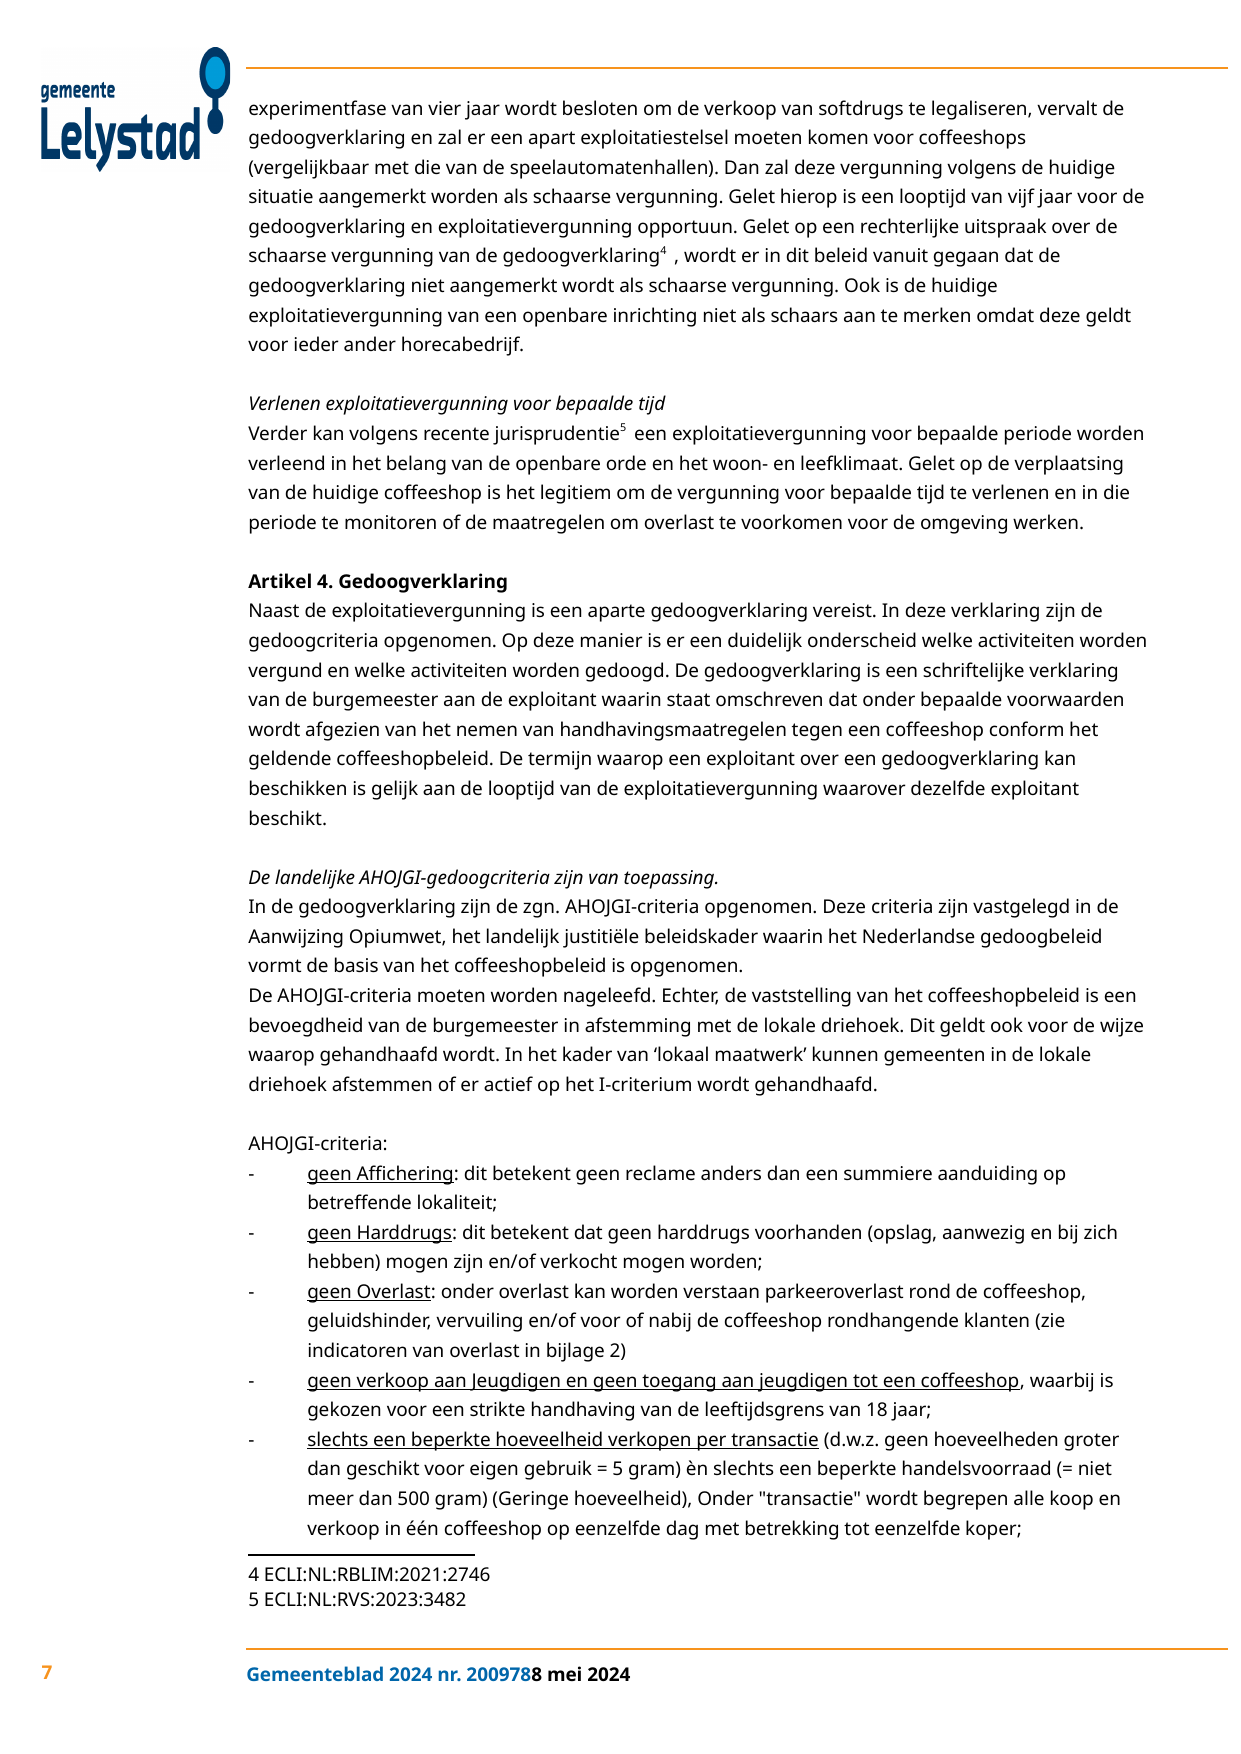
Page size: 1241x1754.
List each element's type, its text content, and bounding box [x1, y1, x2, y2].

list geen Affichering: dit betekent geen reclame anders dan een summiere aanduiding op betreffende lokaliteit; [248, 1160, 1152, 1215]
text Naast de exploitatievergunning is een aparte gedoogverklaring vereist. In deze verklaring zijn de gedoogcriteria opgenomen. Op deze manier is er een duidelijk onderscheid welke activiteiten worden vergund en welke activiteiten worden gedoogd. De gedoogverklaring is een schriftelijke verklaring van de burgemeester aan de exploitant waarin staat omschreven dat onder bepaalde voorwaarden wordt afgezien van het nemen van handhavingsmaatregelen tegen een coffeeshop conform het geldende coffeeshopbeleid. De termijn waarop een exploitant over een gedoogverklaring kan beschikken is gelijk aan de looptijd van de exploitatievergunning waarover dezelfde exploitant beschikt. [248, 598, 1152, 831]
picture [41, 47, 231, 172]
text Artikel 4. Gedoogverklaring [248, 568, 1152, 594]
list geen Harddrugs: dit betekent dat geen harddrugs voorhanden (opslag, aanwezig en bij zich hebben) mogen zijn en/of verkocht mogen worden; [248, 1219, 1152, 1274]
text experimentfase van vier jaar wordt besloten om de verkoop van softdrugs te legaliseren, vervalt de gedoogverklaring en zal er een apart exploitatiestelsel moeten komen voor coffeeshops (vergelijkbaar met die van de speelautomatenhallen). Dan zal deze vergunning volgens de huidige situatie aangemerkt worden als schaarse vergunning. Gelet hierop is een looptijd van vijf jaar voor de gedoogverklaring en exploitatievergunning opportuun. Gelet op een rechterlijke uitspraak over de schaarse vergunning van de gedoogverklaring , wordt er in dit beleid vanuit gegaan dat de gedoogverklaring niet aangemerkt wordt als schaarse vergunning. Ook is de huidige exploitatievergunning van een openbare inrichting niet als schaars aan te merken omdat deze geldt voor ieder ander horecabedrijf. [248, 95, 1152, 357]
text AHOJGI-criteria: [248, 1130, 1152, 1156]
text In de gedoogverklaring zijn de zgn. AHOJGI-criteria opgenomen. Deze criteria zijn vastgelegd in de Aanwijzing Opiumwet, het landelijk justitiële beleidskader waarin het Nederlandse gedoogbeleid vormt de basis van het coffeeshopbeleid is opgenomen. [248, 893, 1152, 978]
list geen verkoop aan Jeugdigen en geen toegang aan jeugdigen tot een coffeeshop, waarbij is gekozen voor een strikte handhaving van de leeftijdsgrens van 18 jaar; [248, 1367, 1152, 1422]
text ECLI:NL:RBLIM:2021:2746 [248, 1561, 1152, 1586]
list slechts een beperkte hoeveelheid verkopen per transactie (d.w.z. geen hoeveelheden groter dan geschikt voor eigen gebruik = 5 gram) èn slechts een beperkte handelsvoorraad (= niet meer dan 500 gram) (Geringe hoeveelheid), Onder "transactie" wordt begrepen alle koop en verkoop in één coffeeshop op eenzelfde dag met betrekking tot eenzelfde koper; [248, 1426, 1152, 1541]
text De AHOJGI-criteria moeten worden nageleefd. Echter, de vaststelling van het coffeeshopbeleid is een bevoegdheid van de burgemeester in afstemming met de lokale driehoek. Dit geldt ook voor de wijze waarop gehandhaafd wordt. In het kader van ‘lokaal maatwerk’ kunnen gemeenten in de lokale driehoek afstemmen of er actief op het I-criterium wordt gehandhaafd. [248, 982, 1152, 1097]
list geen Overlast: onder overlast kan worden verstaan parkeeroverlast rond de coffeeshop, geluidshinder, vervuiling en/of voor of nabij de coffeeshop rondhangende klanten (zie indicatoren van overlast in bijlage 2) [248, 1278, 1152, 1363]
text De landelijke AHOJGI-gedoogcriteria zijn van toepassing. [248, 864, 1152, 890]
text Verder kan volgens recente jurisprudentie een exploitatievergunning voor bepaalde periode worden verleend in het belang van de openbare orde en het woon- en leefklimaat. Gelet op de verplaatsing van de huidige coffeeshop is het legitiem om de vergunning voor bepaalde tijd te verlenen en in die periode te monitoren of de maatregelen om overlast te voorkomen voor de omgeving werken. [248, 420, 1152, 535]
text Verlenen exploitatievergunning voor bepaalde tijd [248, 391, 1152, 416]
text ECLI:NL:RVS:2023:3482 [248, 1586, 1152, 1612]
